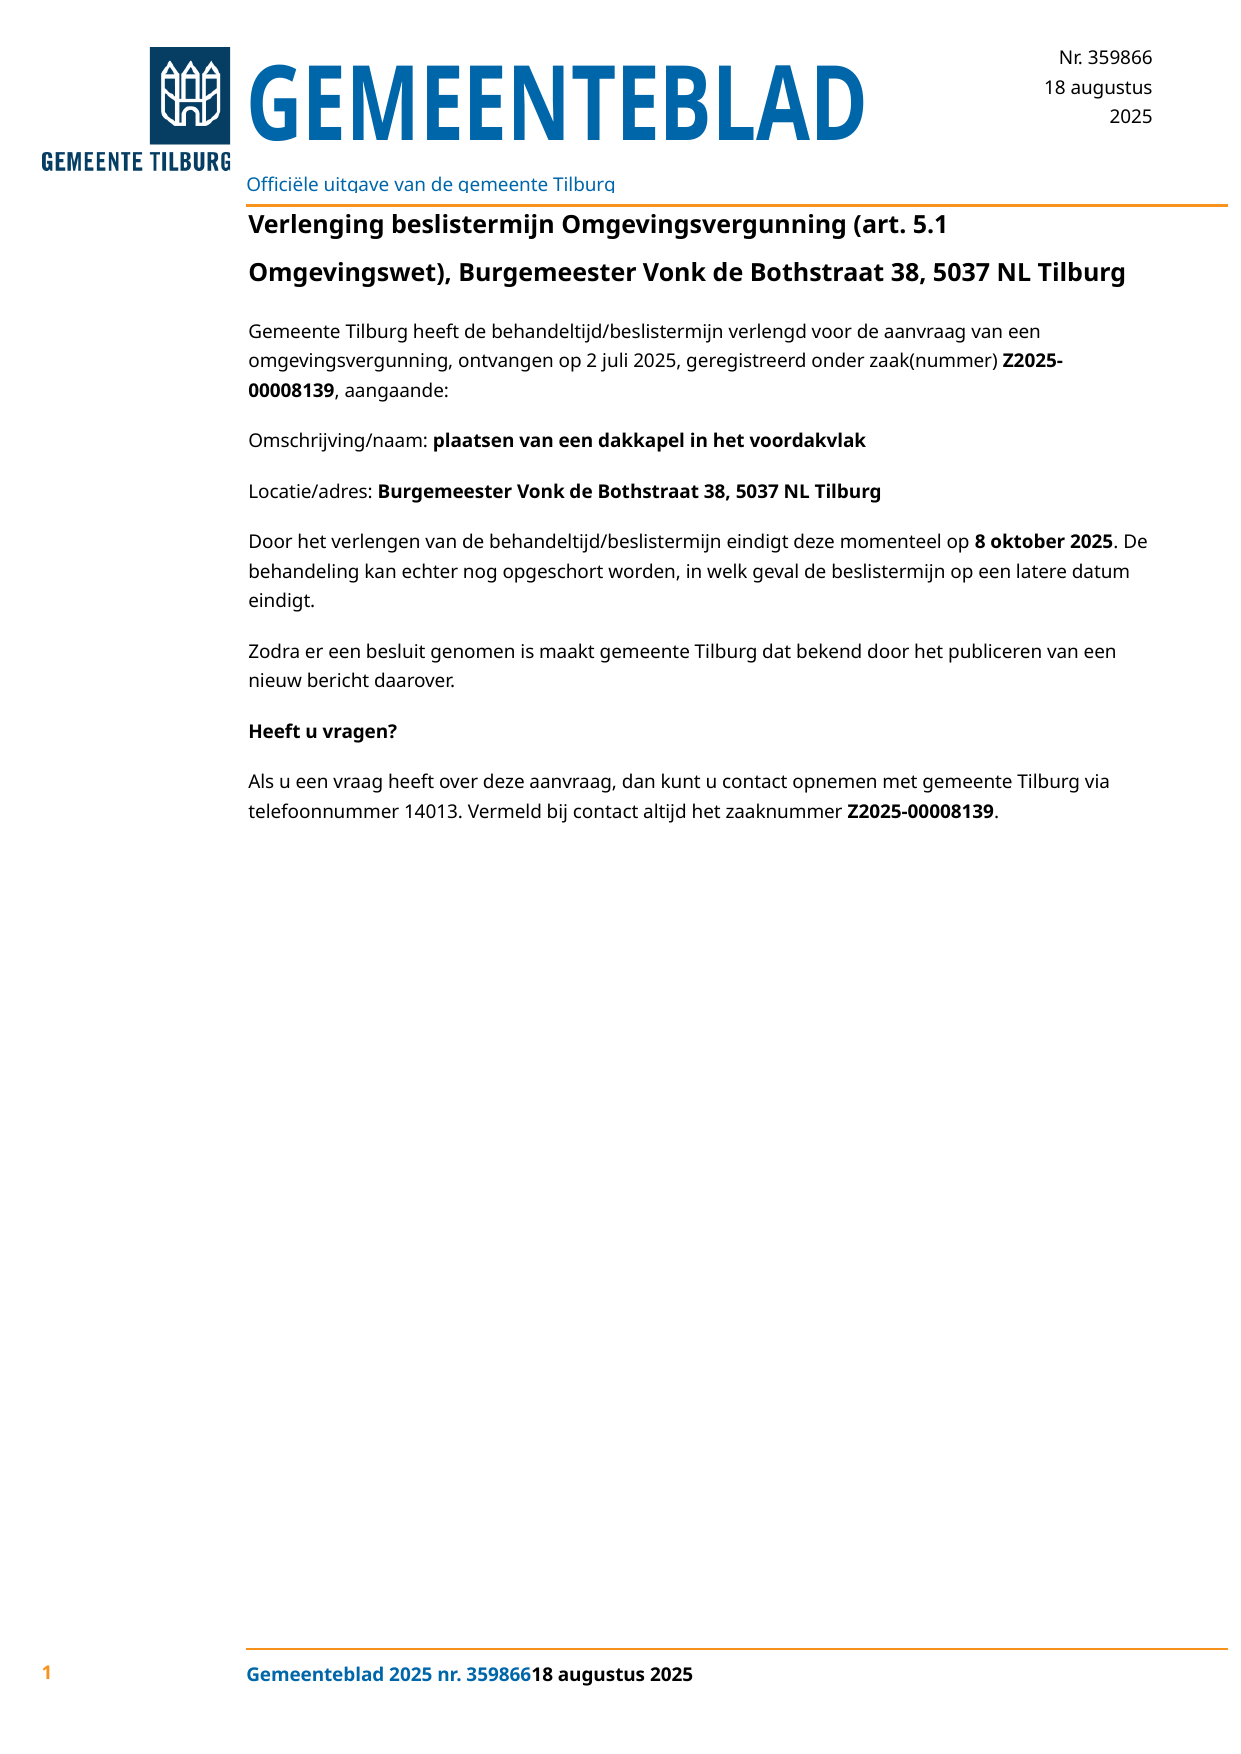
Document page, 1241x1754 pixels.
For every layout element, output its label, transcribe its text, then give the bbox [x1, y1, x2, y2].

picture [41, 47, 231, 172]
text Omschrijving/naam: plaatsen van een dakkapel in het voordakvlak [248, 427, 1152, 453]
text Zodra er een besluit genomen is maakt gemeente Tilburg dat bekend door het publiceren van een nieuw bericht daarover. [248, 638, 1152, 693]
text Gemeente Tilburg heeft de behandeltijd/beslistermijn verlengd voor de aanvraag van een omgevingsvergunning, ontvangen op 2 juli 2025, geregistreerd onder zaak(nummer) Z2025-00008139, aangaande: [248, 318, 1152, 403]
text Locatie/adres: Burgemeester Vonk de Bothstraat 38, 5037 NL Tilburg [248, 478, 1152, 504]
text Verlenging beslistermijn Omgevingsvergunning (art. 5.1 Omgevingswet), Burgemeester Vonk de Bothstraat 38, 5037 NL Tilburg [248, 207, 1152, 288]
text Als u een vraag heeft over deze aanvraag, dan kunt u contact opnemen met gemeente Tilburg via telefoonnummer 14013. Vermeld bij contact altijd het zaaknummer Z2025-00008139. [248, 768, 1152, 824]
text Heeft u vragen? [248, 718, 1152, 744]
text Door het verlengen van de behandeltijd/beslistermijn eindigt deze momenteel op 8 oktober 2025. De behandeling kan echter nog opgeschort worden, in welk geval de beslistermijn op een latere datum eindigt. [248, 528, 1152, 613]
